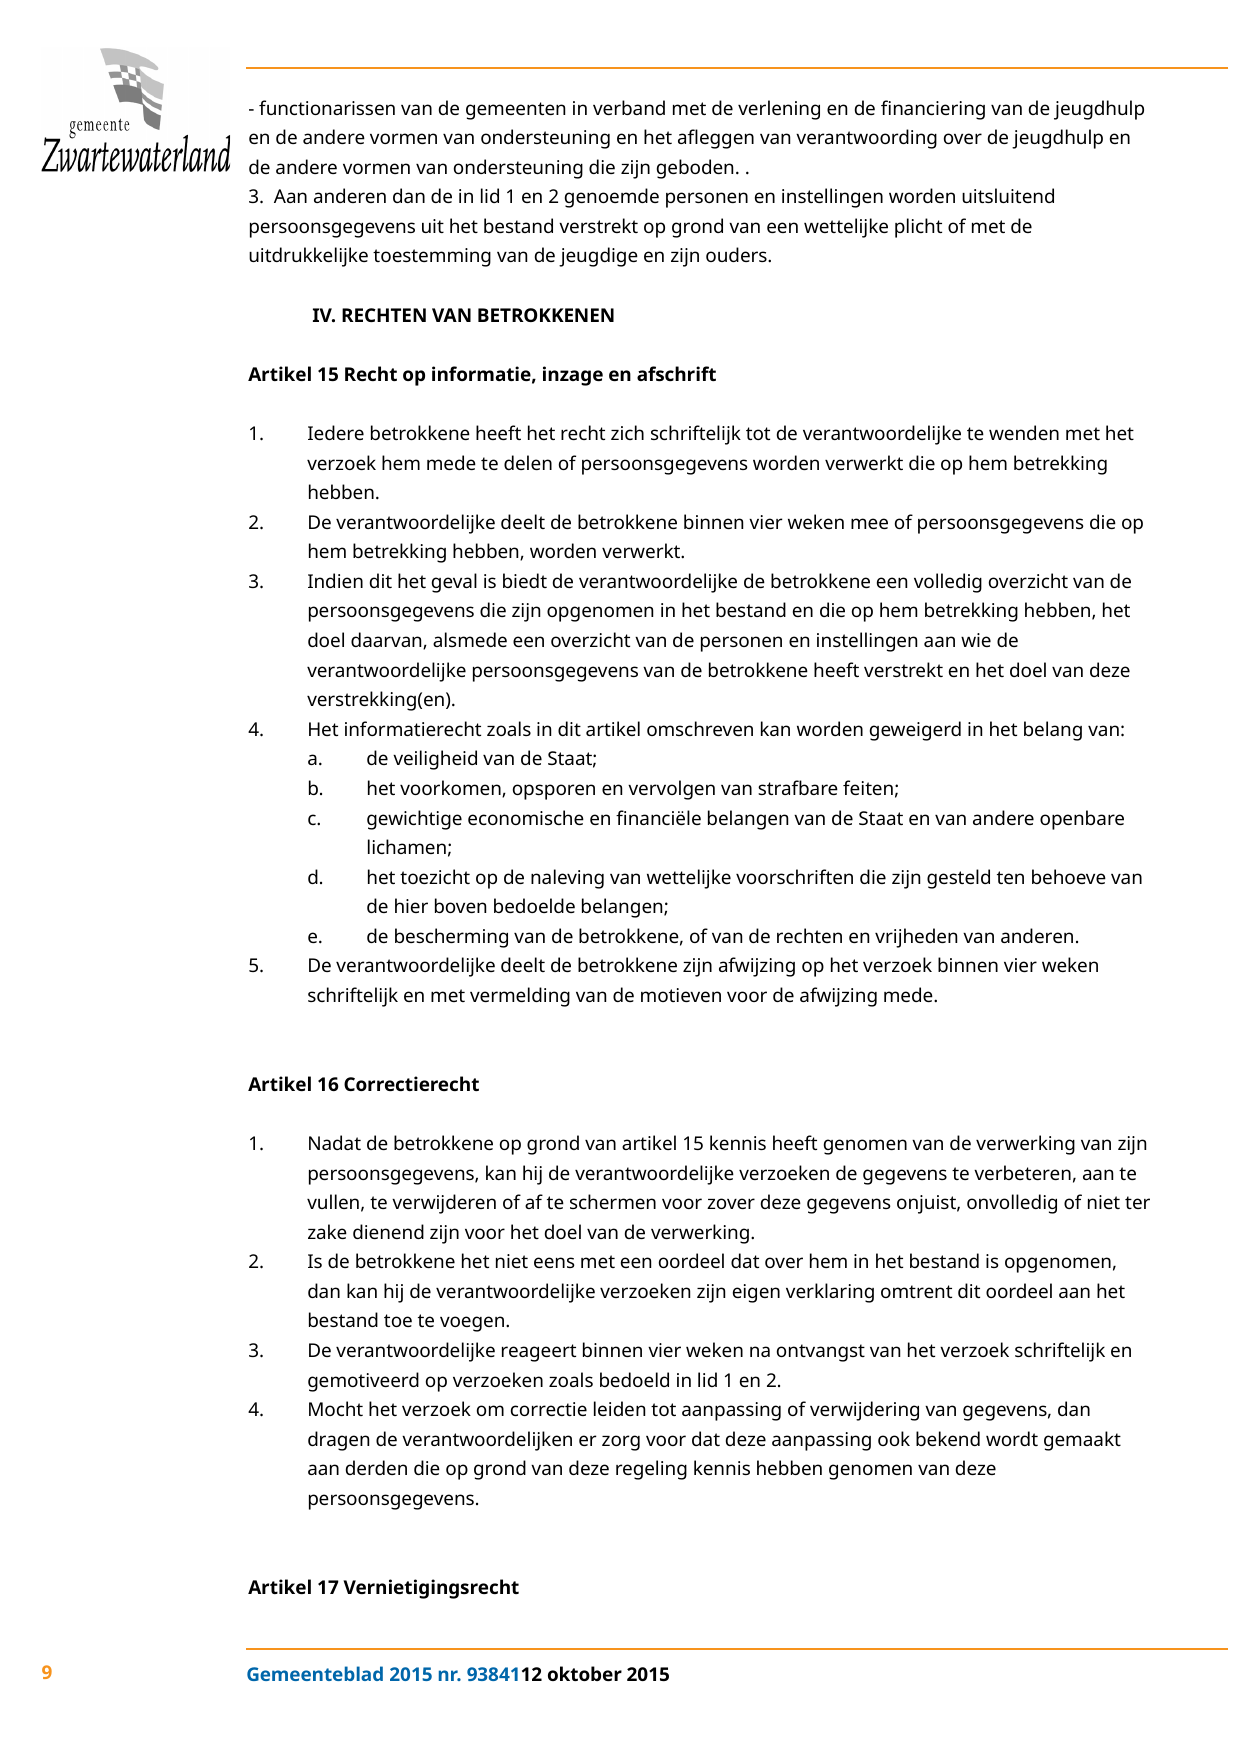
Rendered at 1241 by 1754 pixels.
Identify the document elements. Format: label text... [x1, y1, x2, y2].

list Nadat de betrokkene op grond van artikel 15 kennis heeft genomen van de verwerking van zijn persoonsgegevens, kan hij de verantwoordelijke verzoeken de gegevens te verbeteren, aan te vullen, te verwijderen of af te schermen voor zover deze gegevens onjuist, onvolledig of niet ter zake dienend zijn voor het doel van de verwerking. [248, 1130, 1152, 1245]
list de veiligheid van de Staat; [307, 746, 1152, 771]
list Mocht het verzoek om correctie leiden tot aanpassing of verwijdering van gegevens, dan dragen de verantwoordelijken er zorg voor dat deze aanpassing ook bekend wordt gemaakt aan derden die op grond van deze regeling kennis hebben genomen van deze persoonsgegevens. [248, 1396, 1152, 1511]
text 3. Aan anderen dan de in lid 1 en 2 genoemde personen en instellingen worden uitsluitend persoonsgegevens uit het bestand verstrekt op grond van een wettelijke plicht of met de uitdrukkelijke toestemming van de jeugdige en zijn ouders. [248, 183, 1152, 268]
text Artikel 15 Recht op informatie, inzage en afschrift [248, 361, 1152, 387]
list De verantwoordelijke deelt de betrokkene binnen vier weken mee of persoonsgegevens die op hem betrekking hebben, worden verwerkt. [248, 509, 1152, 564]
list het toezicht op de naleving van wettelijke voorschriften die zijn gesteld ten behoeve van de hier boven bedoelde belangen; [307, 864, 1152, 919]
list Is de betrokkene het niet eens met een oordeel dat over hem in het bestand is opgenomen, dan kan hij de verantwoordelijke verzoeken zijn eigen verklaring omtrent dit oordeel aan het bestand toe te voegen. [248, 1248, 1152, 1333]
list gewichtige economische en financiële belangen van de Staat en van andere openbare lichamen; [307, 805, 1152, 860]
text Artikel 16 Correctierecht [248, 1071, 1152, 1097]
list De verantwoordelijke reageert binnen vier weken na ontvangst van het verzoek schriftelijk en gemotiveerd op verzoeken zoals bedoeld in lid 1 en 2. [248, 1337, 1152, 1393]
text - functionarissen van de gemeenten in verband met de verlening en de financiering van de jeugdhulp en de andere vormen van ondersteuning en het afleggen van verantwoording over de jeugdhulp en de andere vormen van ondersteuning die zijn geboden. . [248, 95, 1152, 180]
list het voorkomen, opsporen en vervolgen van strafbare feiten; [307, 775, 1152, 801]
list IV. RECHTEN VAN BETROKKENEN [248, 302, 1152, 328]
list De verantwoordelijke deelt de betrokkene zijn afwijzing op het verzoek binnen vier weken schriftelijk en met vermelding van de motieven voor de afwijzing mede. [248, 953, 1152, 1008]
list Iedere betrokkene heeft het recht zich schriftelijk tot de verantwoordelijke te wenden met het verzoek hem mede te delen of persoonsgegevens worden verwerkt die op hem betrekking hebben. [248, 420, 1152, 505]
picture [41, 47, 231, 172]
list Het informatierecht zoals in dit artikel omschreven kan worden geweigerd in het belang van: [248, 716, 1152, 742]
list Indien dit het geval is biedt de verantwoordelijke de betrokkene een volledig overzicht van de persoonsgegevens die zijn opgenomen in het bestand en die op hem betrekking hebben, het doel daarvan, alsmede een overzicht van de personen en instellingen aan wie de verantwoordelijke persoonsgegevens van de betrokkene heeft verstrekt en het doel van deze verstrekking(en). [248, 568, 1152, 712]
text Artikel 17 Vernietigingsrecht [248, 1574, 1152, 1600]
list de bescherming van de betrokkene, of van de rechten en vrijheden van anderen. [307, 923, 1152, 949]
